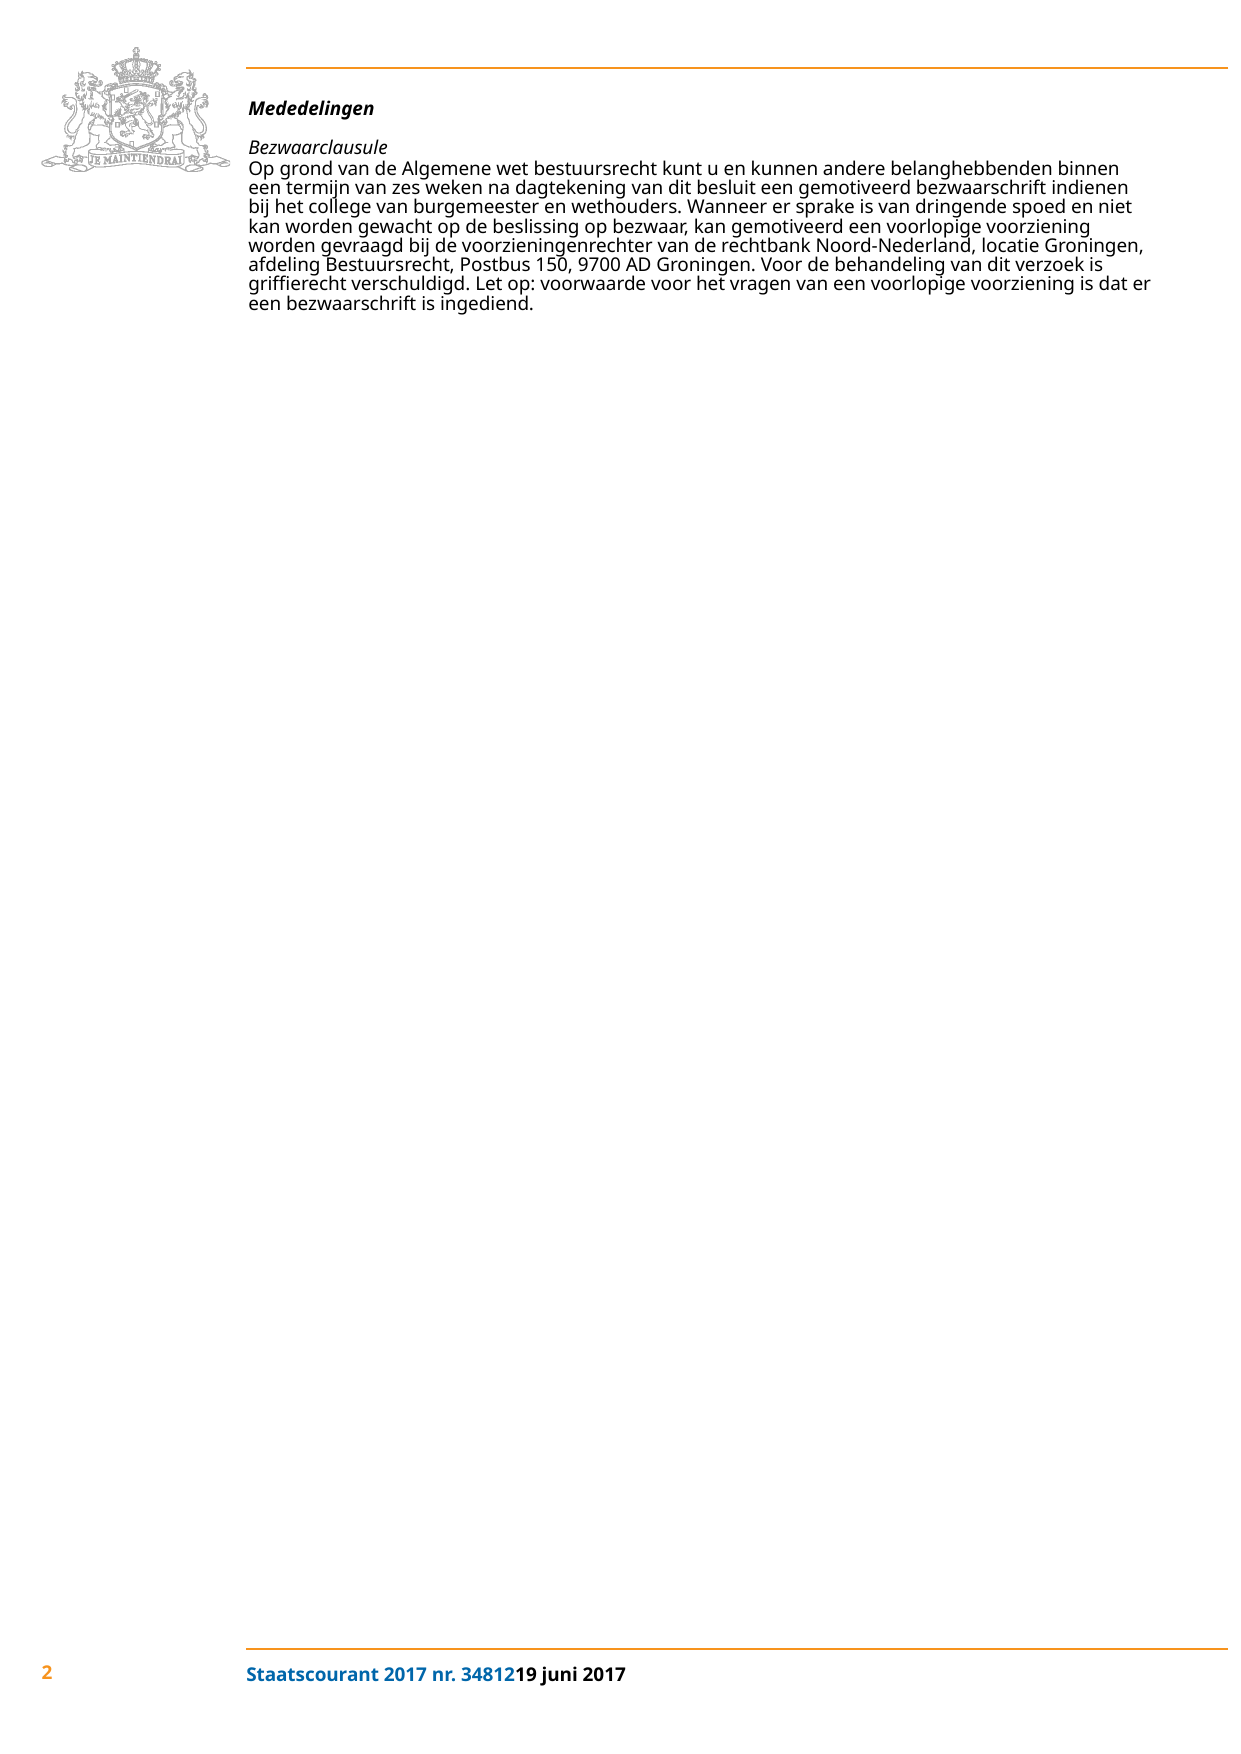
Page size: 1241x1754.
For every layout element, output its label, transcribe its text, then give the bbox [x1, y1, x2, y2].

text Op grond van de Algemene wet bestuursrecht kunt u en kunnen andere belanghebbenden binnen een termijn van zes weken na dagtekening van dit besluit een gemotiveerd bezwaarschrift indienen bij het college van burgemeester en wethouders. Wanneer er sprake is van dringende spoed en niet kan worden gewacht op de beslissing op bezwaar, kan gemotiveerd een voorlopige voorziening worden gevraagd bij de voorzieningenrechter van de rechtbank Noord-Nederland, locatie Groningen, afdeling Bestuursrecht, Postbus 150, 9700 AD Groningen. Voor de behandeling van dit verzoek is griffierecht verschuldigd. Let op: voorwaarde voor het vragen van een voorlopige voorziening is dat er een bezwaarschrift is ingediend. [248, 160, 1152, 314]
picture [41, 47, 231, 172]
text Mededelingen [248, 95, 1152, 121]
text Bezwaarclausule [248, 134, 1152, 160]
